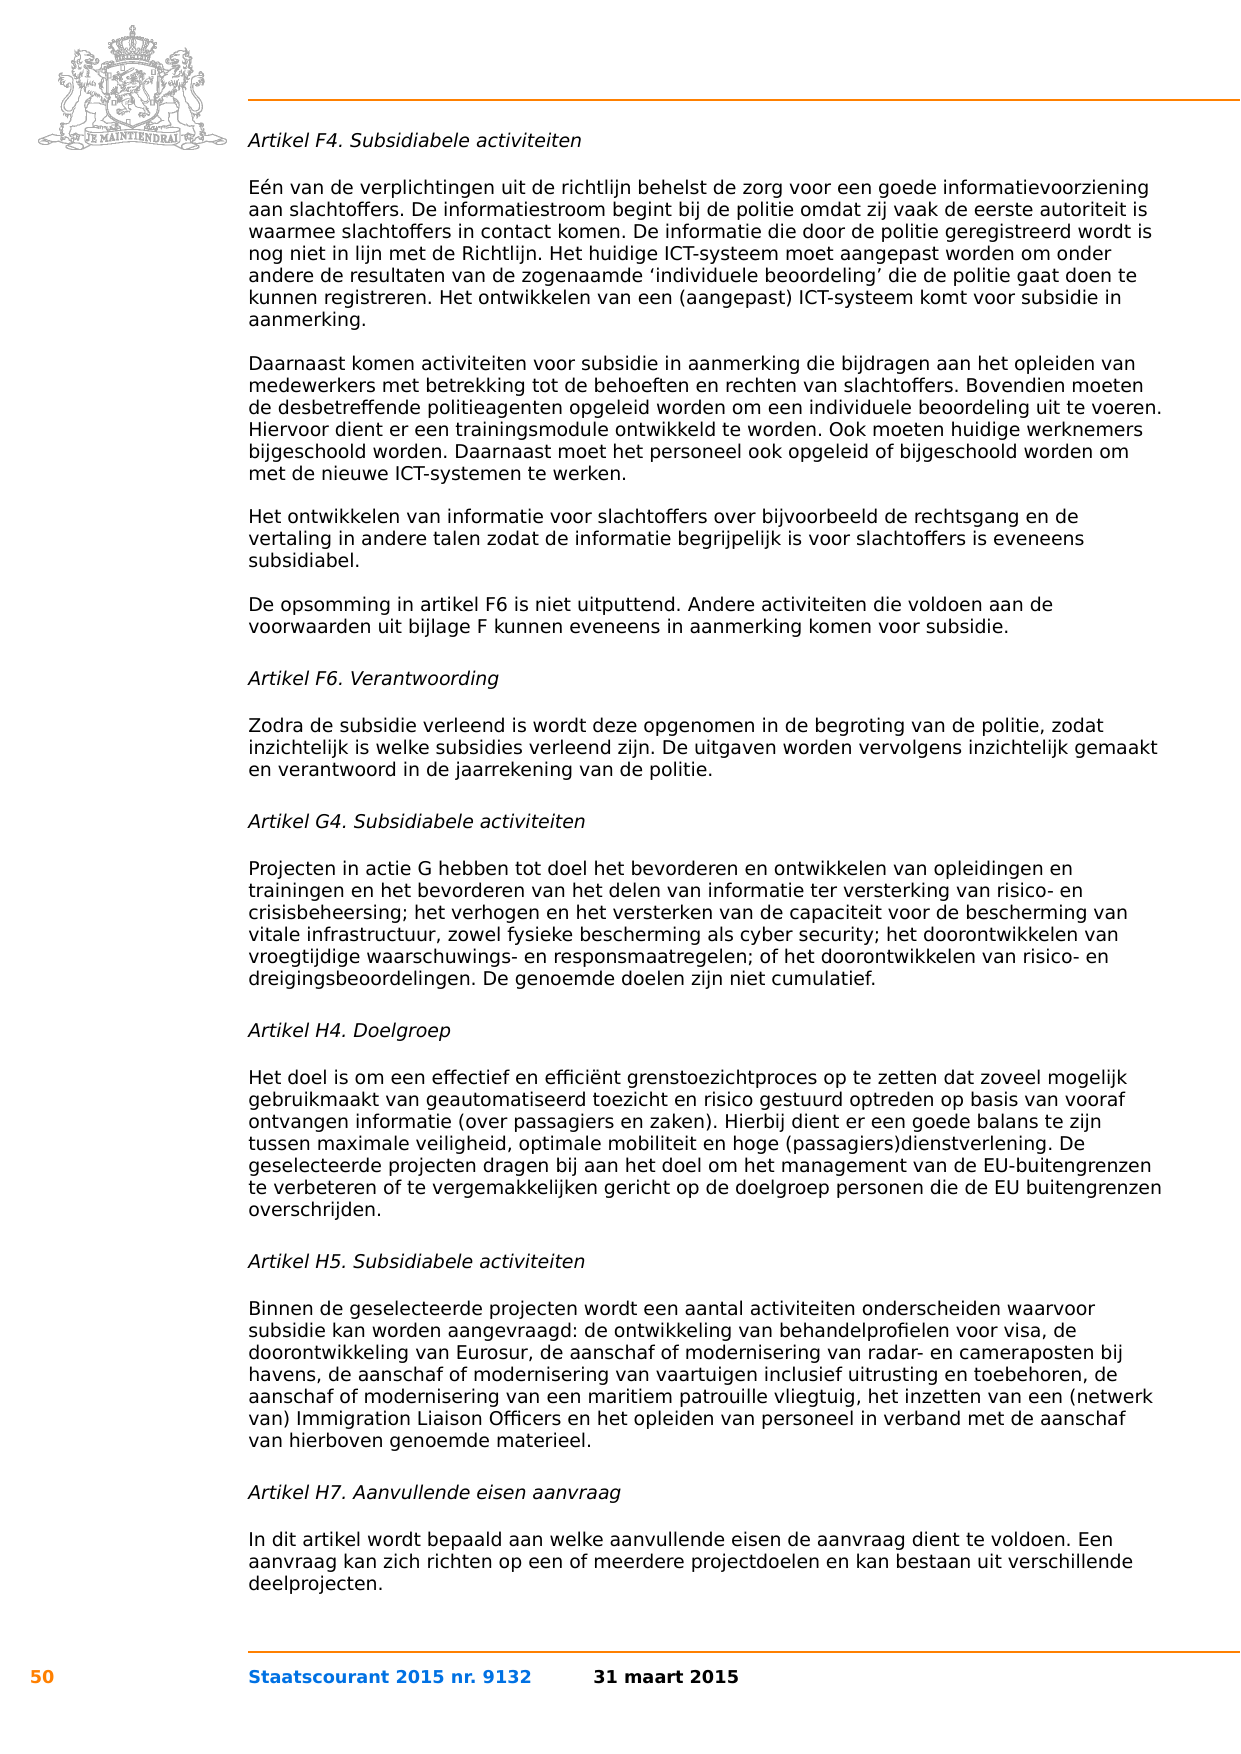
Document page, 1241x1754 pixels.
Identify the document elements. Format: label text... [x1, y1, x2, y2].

text Projecten in actie G hebben tot doel het bevorderen en ontwikkelen van opleidingen en trainingen en het bevorderen van het delen van informatie ter versterking van risico- en crisisbeheersing; het verhogen en het versterken van de capaciteit voor de bescherming van vitale infrastructuur, zowel fysieke bescherming als cyber security; het doorontwikkelen van vroegtijdige waarschuwings- en responsmaatregelen; of het doorontwikkelen van risico- en dreigingsbeoordelingen. De genoemde doelen zijn niet cumulatief. [248, 858, 1163, 990]
text Binnen de geselecteerde projecten wordt een aantal activiteiten onderscheiden waarvoor subsidie kan worden aangevraagd: de ontwikkeling van behandelprofielen voor visa, de doorontwikkeling van Eurosur, de aanschaf of modernisering van radar- en cameraposten bij havens, de aanschaf of modernisering van vaartuigen inclusief uitrusting en toebehoren, de aanschaf of modernisering van een maritiem patrouille vliegtuig, het inzetten van een (netwerk van) Immigration Liaison Officers en het opleiden van personeel in verband met de aanschaf van hierboven genoemde materieel. [248, 1298, 1163, 1452]
text Eén van de verplichtingen uit de richtlijn behelst de zorg voor een goede informatievoorziening aan slachtoffers. De informatiestroom begint bij de politie omdat zij vaak de eerste autoriteit is waarmee slachtoffers in contact komen. De informatie die door de politie geregistreerd wordt is nog niet in lijn met de Richtlijn. Het huidige ICT-systeem moet aangepast worden om onder andere de resultaten van de zogenaamde ‘individuele beoordeling’ die de politie gaat doen te kunnen registreren. Het ontwikkelen van een (aangepast) ICT-systeem komt voor subsidie in aanmerking. [248, 177, 1163, 331]
subtitle Artikel F6. Verantwoording [248, 668, 1163, 690]
text Het ontwikkelen van informatie voor slachtoffers over bijvoorbeeld de rechtsgang en de vertaling in andere talen zodat de informatie begrijpelijk is voor slachtoffers is eveneens subsidiabel. [248, 506, 1163, 572]
text Daarnaast komen activiteiten voor subsidie in aanmerking die bijdragen aan het opleiden van medewerkers met betrekking tot de behoeften en rechten van slachtoffers. Bovendien moeten de desbetreffende politieagenten opgeleid worden om een individuele beoordeling uit te voeren. Hiervoor dient er een trainingsmodule ontwikkeld te worden. Ook moeten huidige werknemers bijgeschoold worden. Daarnaast moet het personeel ook opgeleid of bijgeschoold worden om met de nieuwe ICT-systemen te werken. [248, 353, 1163, 484]
subtitle Artikel H5. Subsidiabele activiteiten [248, 1251, 1163, 1273]
subtitle Artikel H7. Aanvullende eisen aanvraag [248, 1482, 1163, 1503]
picture [38, 25, 227, 150]
text Het doel is om een effectief en efficiënt grenstoezichtproces op te zetten dat zoveel mogelijk gebruikmaakt van geautomatiseerd toezicht en risico gestuurd optreden op basis van vooraf ontvangen informatie (over passagiers en zaken). Hierbij dient er een goede balans te zijn tussen maximale veiligheid, optimale mobiliteit en hoge (passagiers)dienstverlening. De geselecteerde projecten dragen bij aan het doel om het management van de EU-buitengrenzen te verbeteren of te vergemakkelijken gericht op de doelgroep personen die de EU buitengrenzen overschrijden. [248, 1067, 1163, 1221]
text Zodra de subsidie verleend is wordt deze opgenomen in de begroting van de politie, zodat inzichtelijk is welke subsidies verleend zijn. De uitgaven worden vervolgens inzichtelijk gemaakt en verantwoord in de jaarrekening van de politie. [248, 715, 1163, 781]
subtitle Artikel F4. Subsidiabele activiteiten [248, 130, 1163, 152]
subtitle Artikel H4. Doelgroep [248, 1020, 1163, 1042]
text In dit artikel wordt bepaald aan welke aanvullende eisen de aanvraag dient te voldoen. Een aanvraag kan zich richten op een of meerdere projectdoelen en kan bestaan uit verschillende deelprojecten. [248, 1528, 1163, 1594]
text De opsomming in artikel F6 is niet uitputtend. Andere activiteiten die voldoen aan de voorwaarden uit bijlage F kunnen eveneens in aanmerking komen voor subsidie. [248, 594, 1163, 638]
subtitle Artikel G4. Subsidiabele activiteiten [248, 811, 1163, 833]
